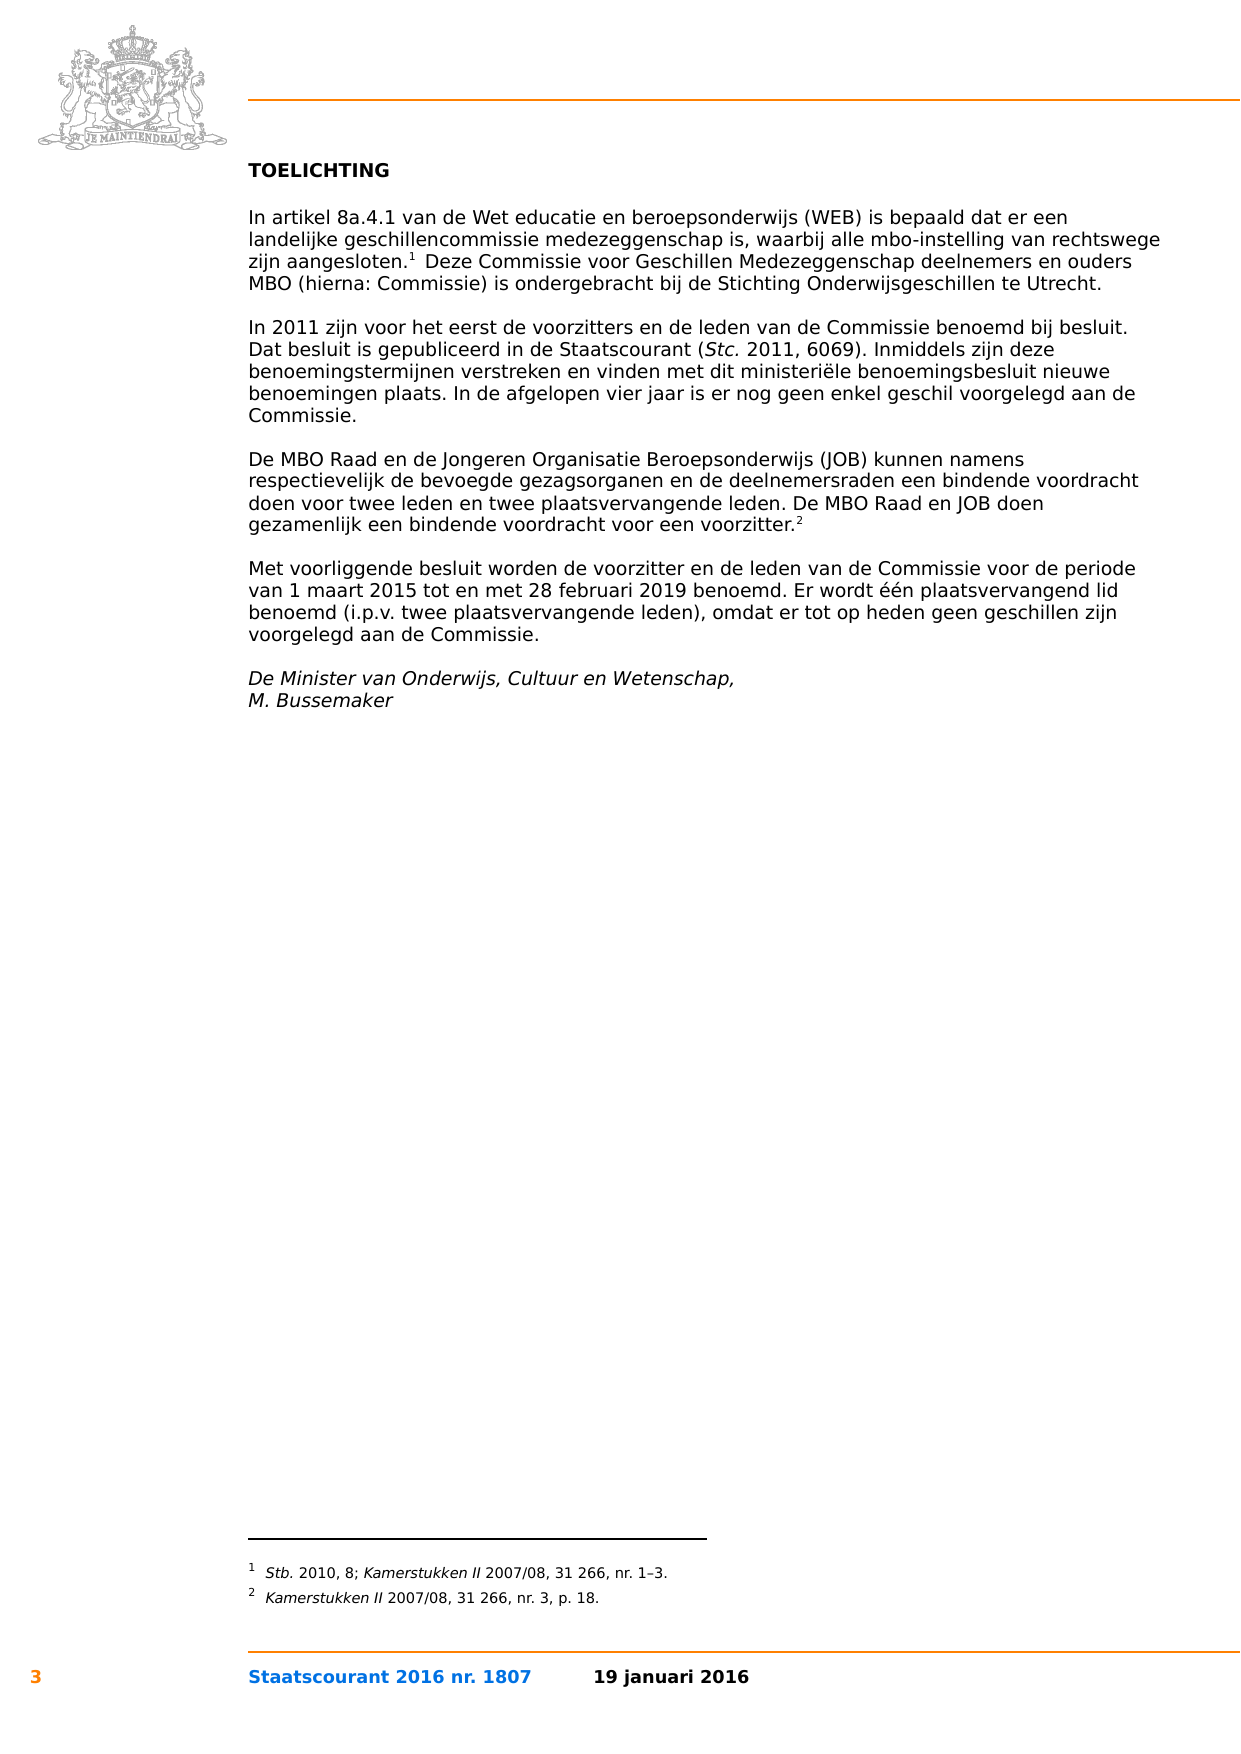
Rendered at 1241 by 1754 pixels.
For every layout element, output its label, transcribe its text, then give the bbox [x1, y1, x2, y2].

picture [38, 25, 227, 150]
subtitle TOELICHTING [248, 160, 1163, 182]
text In 2011 zijn voor het eerst de voorzitters en de leden van de Commissie benoemd bij besluit. Dat besluit is gepubliceerd in de Staatscourant (Stc. 2011, 6069). Inmiddels zijn deze benoemingstermijnen verstreken en vinden met dit ministeriële benoemingsbesluit nieuwe benoemingen plaats. In de afgelopen vier jaar is er nog geen enkel geschil voorgelegd aan de Commissie. [248, 317, 1163, 427]
text De MBO Raad en de Jongeren Organisatie Beroepsonderwijs (JOB) kunnen namens respectievelijk de bevoegde gezagsorganen en de deelnemersraden een bindende voordracht doen voor twee leden en twee plaatsvervangende leden. De MBO Raad en JOB doen gezamenlijk een bindende voordracht voor een voorzitter. [248, 448, 1163, 536]
text De Minister van Onderwijs, Cultuur en Wetenschap, M. Bussemaker [248, 668, 1163, 712]
text Stb. 2010, 8; Kamerstukken II 2007/08, 31 266, nr. 1–3. [248, 1561, 1163, 1583]
text Met voorliggende besluit worden de voorzitter en de leden van de Commissie voor de periode van 1 maart 2015 tot en met 28 februari 2019 benoemd. Er wordt één plaatsvervangend lid benoemd (i.p.v. twee plaatsvervangende leden), omdat er tot op heden geen geschillen zijn voorgelegd aan de Commissie. [248, 558, 1163, 646]
text Kamerstukken II 2007/08, 31 266, nr. 3, p. 18. [248, 1586, 1163, 1608]
text In artikel 8a.4.1 van de Wet educatie en beroepsonderwijs (WEB) is bepaald dat er een landelijke geschillencommissie medezeggenschap is, waarbij alle mbo-instelling van rechtswege zijn aangesloten. Deze Commissie voor Geschillen Medezeggenschap deelnemers en ouders MBO (hierna: Commissie) is ondergebracht bij de Stichting Onderwijsgeschillen te Utrecht. [248, 207, 1163, 295]
